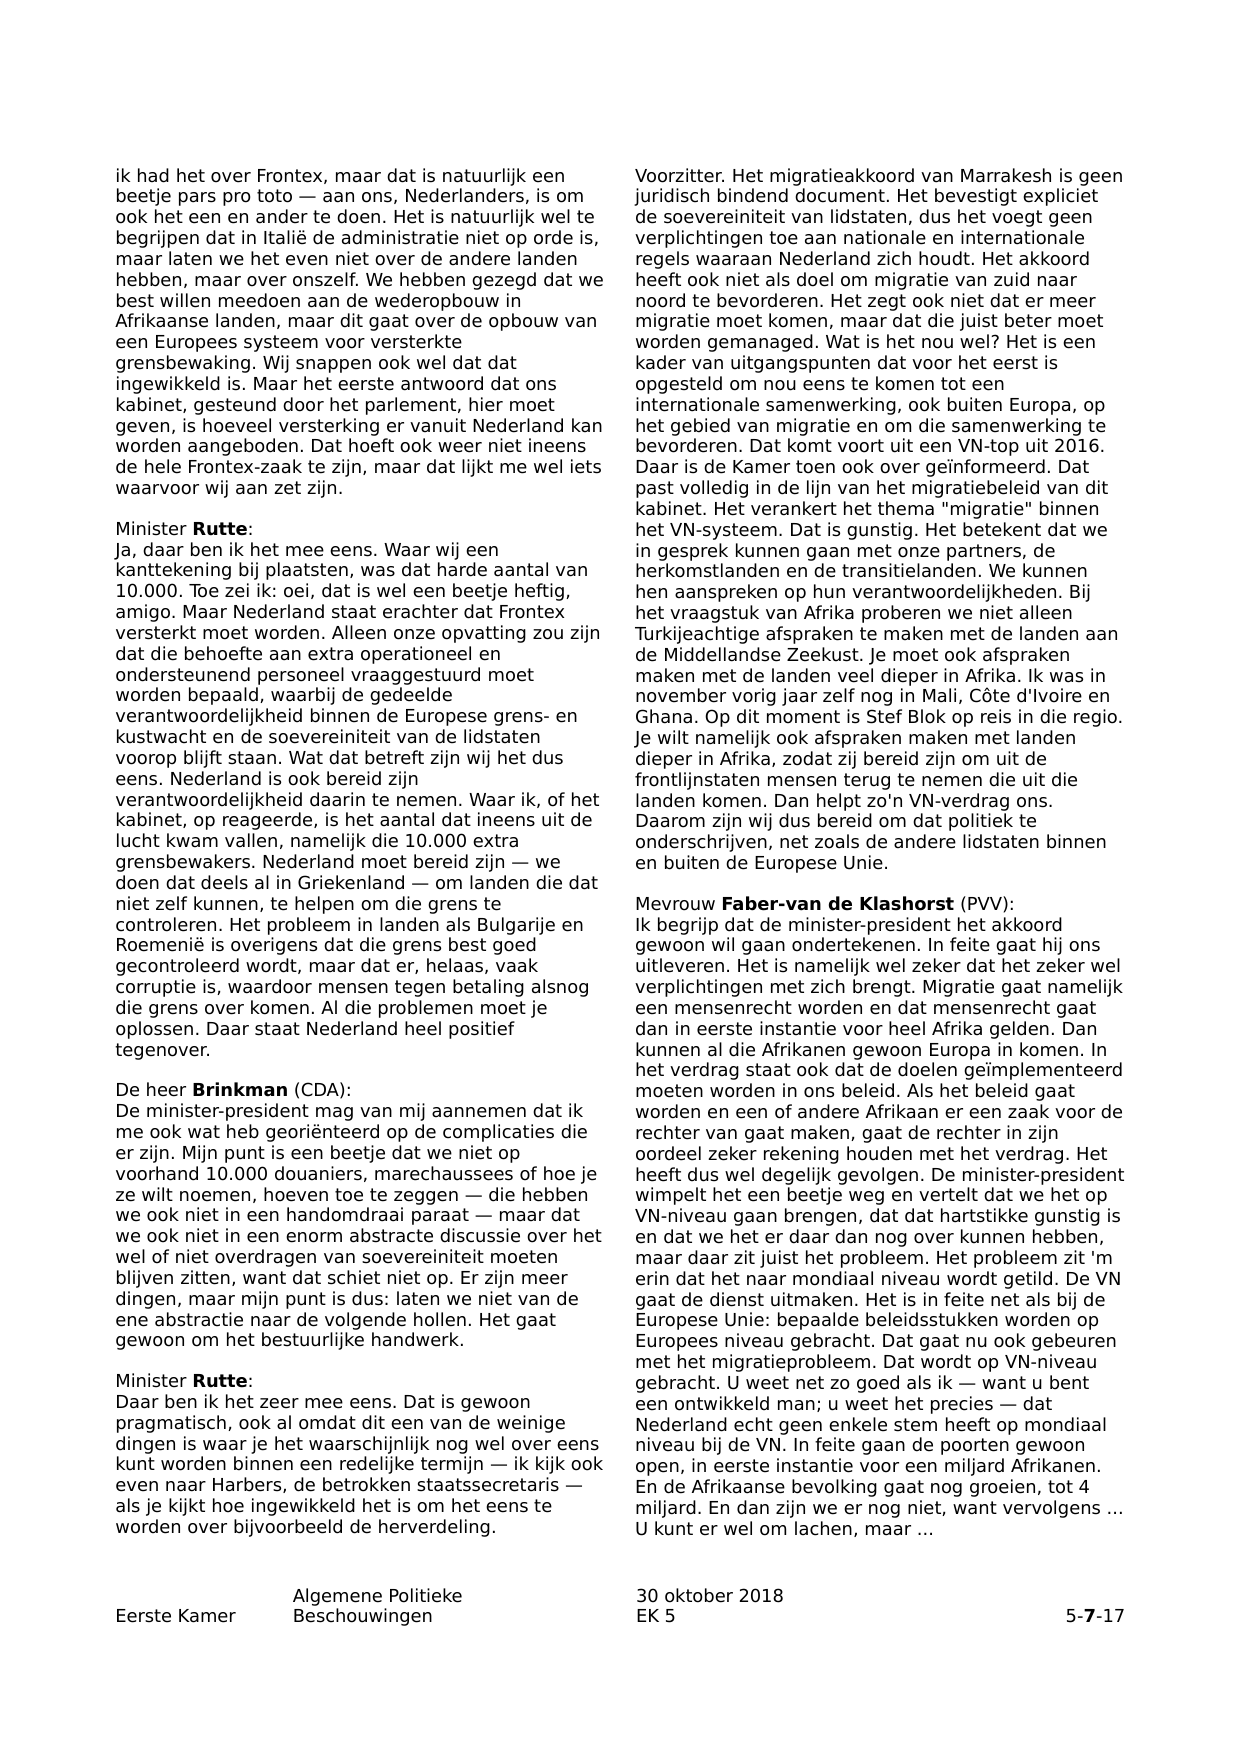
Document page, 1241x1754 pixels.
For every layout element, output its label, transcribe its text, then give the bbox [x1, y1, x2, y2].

text Daar ben ik het zeer mee eens. Dat is gewoon pragmatisch, ook al omdat dit een van de weinige dingen is waar je het waarschijnlijk nog wel over eens kunt worden binnen een redelijke termijn — ik kijk ook even naar Harbers, de betrokken staatssecretaris — als je kijkt hoe ingewikkeld het is om het eens te worden over bijvoorbeeld de herverdeling. [115, 1392, 605, 1537]
text Minister Rutte: [115, 519, 605, 539]
text ik had het over Frontex, maar dat is natuurlijk een beetje pars pro toto — aan ons, Nederlanders, is om ook het een en ander te doen. Het is natuurlijk wel te begrijpen dat in Italië de administratie niet op orde is, maar laten we het even niet over de andere landen hebben, maar over onszelf. We hebben gezegd dat we best willen meedoen aan de wederopbouw in Afrikaanse landen, maar dit gaat over de opbouw van een Europees systeem voor versterkte grensbewaking. Wij snappen ook wel dat dat ingewikkeld is. Maar het eerste antwoord dat ons kabinet, gesteund door het parlement, hier moet geven, is hoeveel versterking er vanuit Nederland kan worden aangeboden. Dat hoeft ook weer niet ineens de hele Frontex-zaak te zijn, maar dat lijkt me wel iets waarvoor wij aan zet zijn. [115, 165, 605, 499]
text Mevrouw Faber-van de Klashorst (PVV): [635, 894, 1125, 914]
text Voorzitter. Het migratieakkoord van Marrakesh is geen juridisch bindend document. Het bevestigt expliciet de soevereiniteit van lidstaten, dus het voegt geen verplichtingen toe aan nationale en internationale regels waaraan Nederland zich houdt. Het akkoord heeft ook niet als doel om migratie van zuid naar noord te bevorderen. Het zegt ook niet dat er meer migratie moet komen, maar dat die juist beter moet worden gemanaged. Wat is het nou wel? Het is een kader van uitgangspunten dat voor het eerst is opgesteld om nou eens te komen tot een internationale samenwerking, ook buiten Europa, op het gebied van migratie en om die samenwerking te bevorderen. Dat komt voort uit een VN-top uit 2016. Daar is de Kamer toen ook over geïnformeerd. Dat past volledig in de lijn van het migratiebeleid van dit kabinet. Het verankert het thema "migratie" binnen het VN-systeem. Dat is gunstig. Het betekent dat we in gesprek kunnen gaan met onze partners, de herkomstlanden en de transitielanden. We kunnen hen aanspreken op hun verantwoordelijkheden. Bij het vraagstuk van Afrika proberen we niet alleen Turkijeachtige afspraken te maken met de landen aan de Middellandse Zeekust. Je moet ook afspraken maken met de landen veel dieper in Afrika. Ik was in november vorig jaar zelf nog in Mali, Côte d'Ivoire en Ghana. Op dit moment is Stef Blok op reis in die regio. Je wilt namelijk ook afspraken maken met landen dieper in Afrika, zodat zij bereid zijn om uit de frontlijnstaten mensen terug te nemen die uit die landen komen. Dan helpt zo'n VN-verdrag ons. Daarom zijn wij dus bereid om dat politiek te onderschrijven, net zoals de andere lidstaten binnen en buiten de Europese Unie. [635, 165, 1125, 874]
text De minister-president mag van mij aannemen dat ik me ook wat heb georiënteerd op de complicaties die er zijn. Mijn punt is een beetje dat we niet op voorhand 10.000 douaniers, marechaussees of hoe je ze wilt noemen, hoeven toe te zeggen — die hebben we ook niet in een handomdraai paraat — maar dat we ook niet in een enorm abstracte discussie over het wel of niet overdragen van soevereiniteit moeten blijven zitten, want dat schiet niet op. Er zijn meer dingen, maar mijn punt is dus: laten we niet van de ene abstractie naar de volgende hollen. Het gaat gewoon om het bestuurlijke handwerk. [115, 1101, 605, 1351]
text Ja, daar ben ik het mee eens. Waar wij een kanttekening bij plaatsten, was dat harde aantal van 10.000. Toe zei ik: oei, dat is wel een beetje heftig, amigo. Maar Nederland staat erachter dat Frontex versterkt moet worden. Alleen onze opvatting zou zijn dat die behoefte aan extra operationeel en ondersteunend personeel vraaggestuurd moet worden bepaald, waarbij de gedeelde verantwoordelijkheid binnen de Europese grens- en kustwacht en de soevereiniteit van de lidstaten voorop blijft staan. Wat dat betreft zijn wij het dus eens. Nederland is ook bereid zijn verantwoordelijkheid daarin te nemen. Waar ik, of het kabinet, op reageerde, is het aantal dat ineens uit de lucht kwam vallen, namelijk die 10.000 extra grensbewakers. Nederland moet bereid zijn — we doen dat deels al in Griekenland — om landen die dat niet zelf kunnen, te helpen om die grens te controleren. Het probleem in landen als Bulgarije en Roemenië is overigens dat die grens best goed gecontroleerd wordt, maar dat er, helaas, vaak corruptie is, waardoor mensen tegen betaling alsnog die grens over komen. Al die problemen moet je oplossen. Daar staat Nederland heel positief tegenover. [115, 539, 605, 1060]
text Ik begrijp dat de minister-president het akkoord gewoon wil gaan ondertekenen. In feite gaat hij ons uitleveren. Het is namelijk wel zeker dat het zeker wel verplichtingen met zich brengt. Migratie gaat namelijk een mensenrecht worden en dat mensenrecht gaat dan in eerste instantie voor heel Afrika gelden. Dan kunnen al die Afrikanen gewoon Europa in komen. In het verdrag staat ook dat de doelen geïmplementeerd moeten worden in ons beleid. Als het beleid gaat worden en een of andere Afrikaan er een zaak voor de rechter van gaat maken, gaat de rechter in zijn oordeel zeker rekening houden met het verdrag. Het heeft dus wel degelijk gevolgen. De minister-president wimpelt het een beetje weg en vertelt dat we het op VN-niveau gaan brengen, dat dat hartstikke gunstig is en dat we het er daar dan nog over kunnen hebben, maar daar zit juist het probleem. Het probleem zit 'm erin dat het naar mondiaal niveau wordt getild. De VN gaat de dienst uitmaken. Het is in feite net als bij de Europese Unie: bepaalde beleidsstukken worden op Europees niveau gebracht. Dat gaat nu ook gebeuren met het migratieprobleem. Dat wordt op VN-niveau gebracht. U weet net zo goed als ik — want u bent een ontwikkeld man; u weet het precies — dat Nederland echt geen enkele stem heeft op mondiaal niveau bij de VN. In feite gaan de poorten gewoon open, in eerste instantie voor een miljard Afrikanen. En de Afrikaanse bevolking gaat nog groeien, tot 4 miljard. En dan zijn we er nog niet, want vervolgens ... U kunt er wel om lachen, maar ... [635, 914, 1125, 1539]
text Minister Rutte: [115, 1371, 605, 1392]
text De heer Brinkman (CDA): [115, 1080, 605, 1101]
